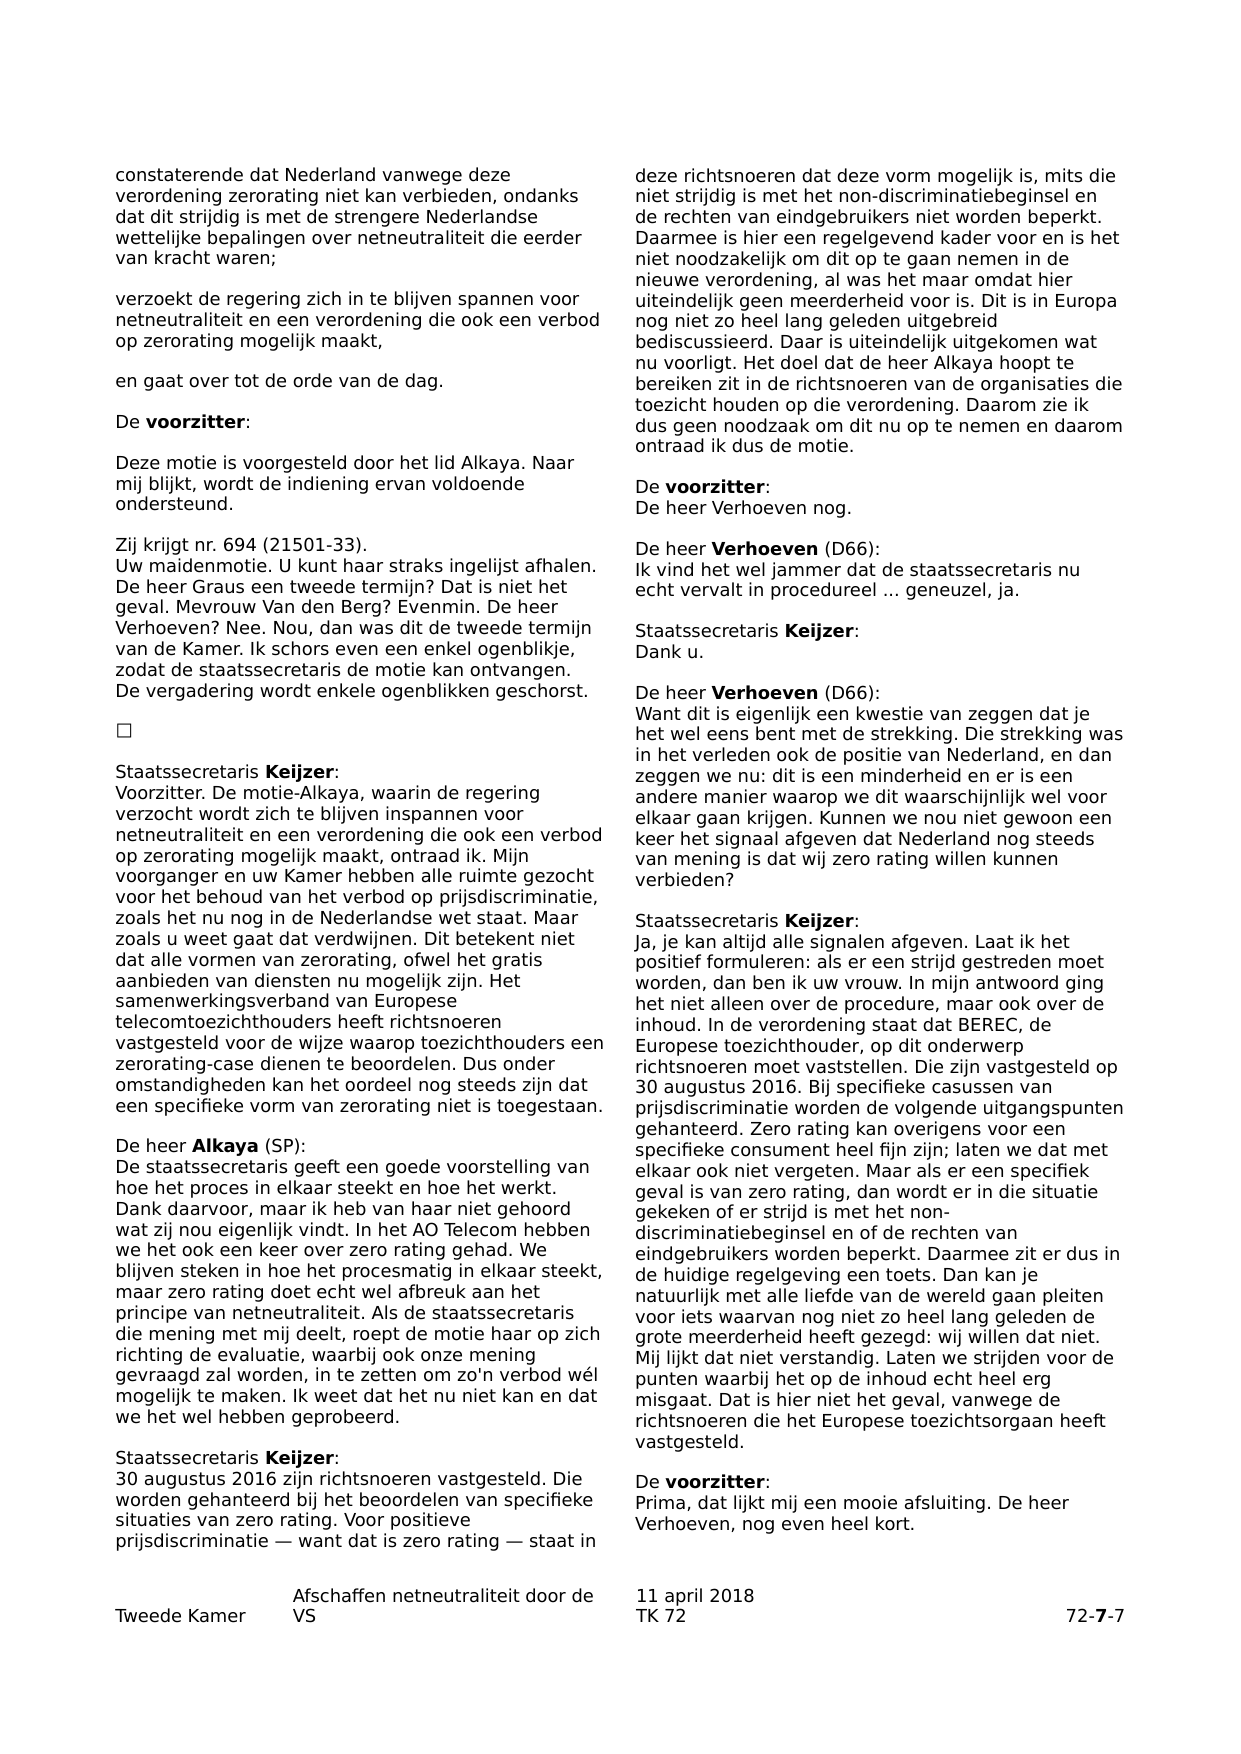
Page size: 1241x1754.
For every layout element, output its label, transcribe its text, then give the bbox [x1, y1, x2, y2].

text De heer Verhoeven nog. [635, 498, 1125, 518]
text Staatssecretaris Keijzer: [635, 911, 1125, 931]
text Zij krijgt nr. 694 (21501-33). [115, 535, 605, 556]
text Want dit is eigenlijk een kwestie van zeggen dat je het wel eens bent met de strekking. Die strekking was in het verleden ook de positie van Nederland, en dan zeggen we nu: dit is een minderheid en er is een andere manier waarop we dit waarschijnlijk wel voor elkaar gaan krijgen. Kunnen we nou niet gewoon een keer het signaal afgeven dat Nederland nog steeds van mening is dat wij zero rating willen kunnen verbieden? [635, 703, 1125, 891]
text De voorzitter: [635, 477, 1125, 498]
text De heer Verhoeven (D66): [635, 682, 1125, 703]
text Dank u. [635, 642, 1125, 662]
text Prima, dat lijkt mij een mooie afsluiting. De heer Verhoeven, nog even heel kort. [635, 1493, 1125, 1535]
text De heer Verhoeven (D66): [635, 538, 1125, 559]
text Ja, je kan altijd alle signalen afgeven. Laat ik het positief formuleren: als er een strijd gestreden moet worden, dan ben ik uw vrouw. In mijn antwoord ging het niet alleen over de procedure, maar ook over de inhoud. In de verordening staat dat BEREC, de Europese toezichthouder, op dit onderwerp richtsnoeren moet vaststellen. Die zijn vastgesteld op 30 augustus 2016. Bij specifieke casussen van prijsdiscriminatie worden de volgende uitgangspunten gehanteerd. Zero rating kan overigens voor een specifieke consument heel fijn zijn; laten we dat met elkaar ook niet vergeten. Maar als er een specifiek geval is van zero rating, dan wordt er in die situatie gekeken of er strijd is met het non-discriminatiebeginsel en of de rechten van eindgebruikers worden beperkt. Daarmee zit er dus in de huidige regelgeving een toets. Dan kan je natuurlijk met alle liefde van de wereld gaan pleiten voor iets waarvan nog niet zo heel lang geleden de grote meerderheid heeft gezegd: wij willen dat niet. Mij lijkt dat niet verstandig. Laten we strijden voor de punten waarbij het op de inhoud echt heel erg misgaat. Dat is hier niet het geval, vanwege de richtsnoeren die het Europese toezichtsorgaan heeft vastgesteld. [635, 931, 1125, 1452]
text Voorzitter. De motie-Alkaya, waarin de regering verzocht wordt zich te blijven inspannen voor netneutraliteit en een verordening die ook een verbod op zerorating mogelijk maakt, ontraad ik. Mijn voorganger en uw Kamer hebben alle ruimte gezocht voor het behoud van het verbod op prijsdiscriminatie, zoals het nu nog in de Nederlandse wet staat. Maar zoals u weet gaat dat verdwijnen. Dit betekent niet dat alle vormen van zerorating, ofwel het gratis aanbieden van diensten nu mogelijk zijn. Het samenwerkingsverband van Europese telecomtoezichthouders heeft richtsnoeren vastgesteld voor de wijze waarop toezichthouders een zerorating-case dienen te beoordelen. Dus onder omstandigheden kan het oordeel nog steeds zijn dat een specifieke vorm van zerorating niet is toegestaan. [115, 783, 605, 1116]
text De staatssecretaris geeft een goede voorstelling van hoe het proces in elkaar steekt en hoe het werkt. Dank daarvoor, maar ik heb van haar niet gehoord wat zij nou eigenlijk vindt. In het AO Telecom hebben we het ook een keer over zero rating gehad. We blijven steken in hoe het procesmatig in elkaar steekt, maar zero rating doet echt wel afbreuk aan het principe van netneutraliteit. Als de staatssecretaris die mening met mij deelt, roept de motie haar op zich richting de evaluatie, waarbij ook onze mening gevraagd zal worden, in te zetten om zo'n verbod wél mogelijk te maken. Ik weet dat het nu niet kan en dat we het wel hebben geprobeerd. [115, 1157, 605, 1428]
text constaterende dat Nederland vanwege deze verordening zerorating niet kan verbieden, ondanks dat dit strijdig is met de strengere Nederlandse wettelijke bepalingen over netneutraliteit die eerder van kracht waren; [115, 165, 605, 269]
text De voorzitter: [115, 412, 605, 433]
text De vergadering wordt enkele ogenblikken geschorst. [115, 681, 605, 701]
text Ik vind het wel jammer dat de staatssecretaris nu echt vervalt in procedureel ... geneuzel, ja. [635, 559, 1125, 601]
text en gaat over tot de orde van de dag. [115, 371, 605, 392]
text Deze motie is voorgesteld door het lid Alkaya. Naar mij blijkt, wordt de indiening ervan voldoende ondersteund. [115, 453, 605, 515]
text 30 augustus 2016 zijn richtsnoeren vastgesteld. Die worden gehanteerd bij het beoordelen van specifieke situaties van zero rating. Voor positieve prijsdiscriminatie — want dat is zero rating — staat in [115, 1468, 605, 1552]
text ⬜ [115, 721, 605, 742]
text verzoekt de regering zich in te blijven spannen voor netneutraliteit en een verordening die ook een verbod op zerorating mogelijk maakt, [115, 289, 605, 351]
text Uw maidenmotie. U kunt haar straks ingelijst afhalen. De heer Graus een tweede termijn? Dat is niet het geval. Mevrouw Van den Berg? Evenmin. De heer Verhoeven? Nee. Nou, dan was dit de tweede termijn van de Kamer. Ik schors even een enkel ogenblikje, zodat de staatssecretaris de motie kan ontvangen. [115, 556, 605, 681]
text deze richtsnoeren dat deze vorm mogelijk is, mits die niet strijdig is met het non-discriminatiebeginsel en de rechten van eindgebruikers niet worden beperkt. Daarmee is hier een regelgevend kader voor en is het niet noodzakelijk om dit op te gaan nemen in de nieuwe verordening, al was het maar omdat hier uiteindelijk geen meerderheid voor is. Dit is in Europa nog niet zo heel lang geleden uitgebreid bediscussieerd. Daar is uiteindelijk uitgekomen wat nu voorligt. Het doel dat de heer Alkaya hoopt te bereiken zit in de richtsnoeren van de organisaties die toezicht houden op die verordening. Daarom zie ik dus geen noodzaak om dit nu op te nemen en daarom ontraad ik dus de motie. [635, 165, 1125, 457]
text Staatssecretaris Keijzer: [635, 621, 1125, 642]
text Staatssecretaris Keijzer: [115, 1448, 605, 1468]
text Staatssecretaris Keijzer: [115, 762, 605, 783]
text De voorzitter: [635, 1472, 1125, 1493]
text De heer Alkaya (SP): [115, 1136, 605, 1157]
